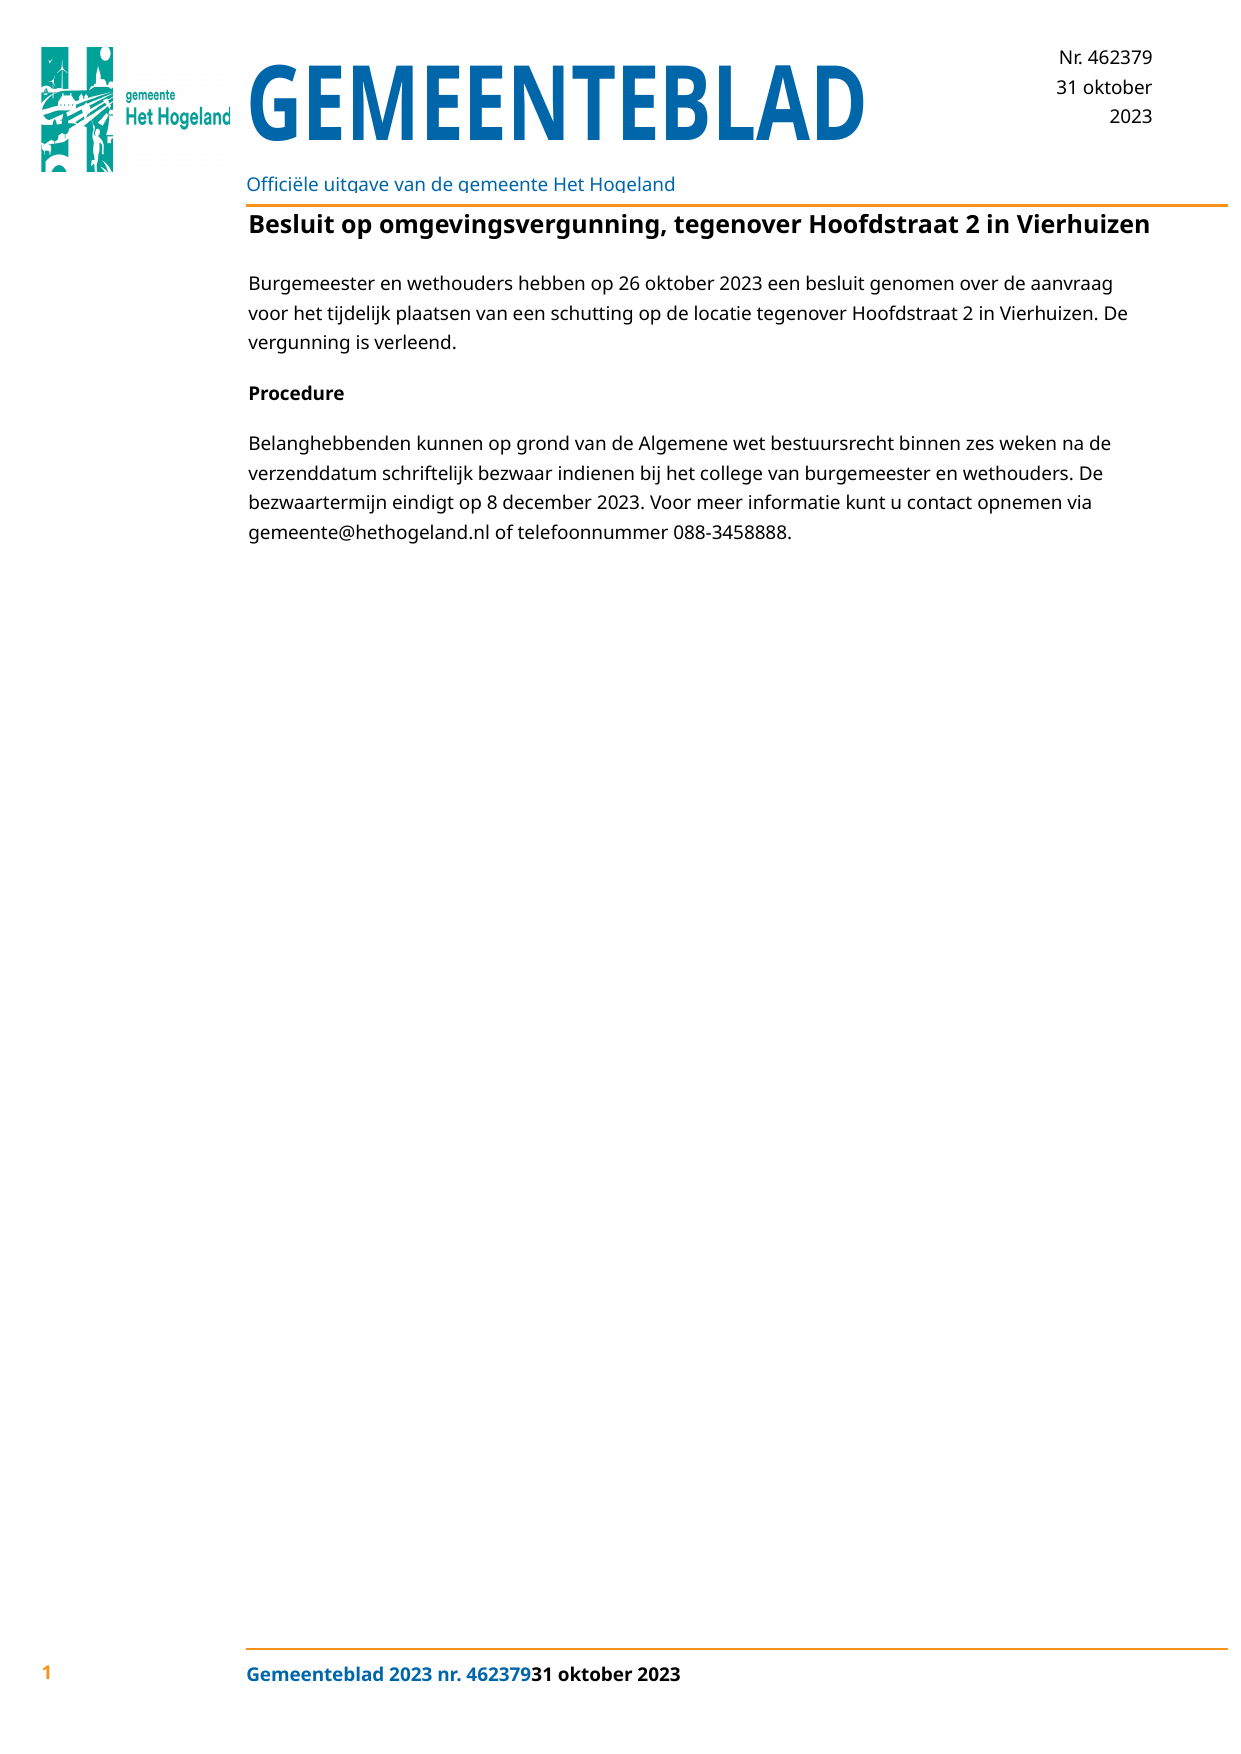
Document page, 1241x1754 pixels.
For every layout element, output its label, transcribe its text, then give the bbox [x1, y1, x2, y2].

text Besluit op omgevingsvergunning, tegenover Hoofdstraat 2 in Vierhuizen [248, 207, 1152, 241]
text Burgemeester en wethouders hebben op 26 oktober 2023 een besluit genomen over de aanvraag voor het tijdelijk plaatsen van een schutting op de locatie tegenover Hoofdstraat 2 in Vierhuizen. De vergunning is verleend. [248, 270, 1152, 355]
picture [41, 47, 231, 172]
text Procedure [248, 380, 1152, 406]
text Belanghebbenden kunnen op grond van de Algemene wet bestuursrecht binnen zes weken na de verzenddatum schriftelijk bezwaar indienen bij het college van burgemeester en wethouders. De bezwaartermijn eindigt op 8 december 2023. Voor meer informatie kunt u contact opnemen via gemeente@hethogeland.nl of telefoonnummer 088-3458888. [248, 430, 1152, 545]
